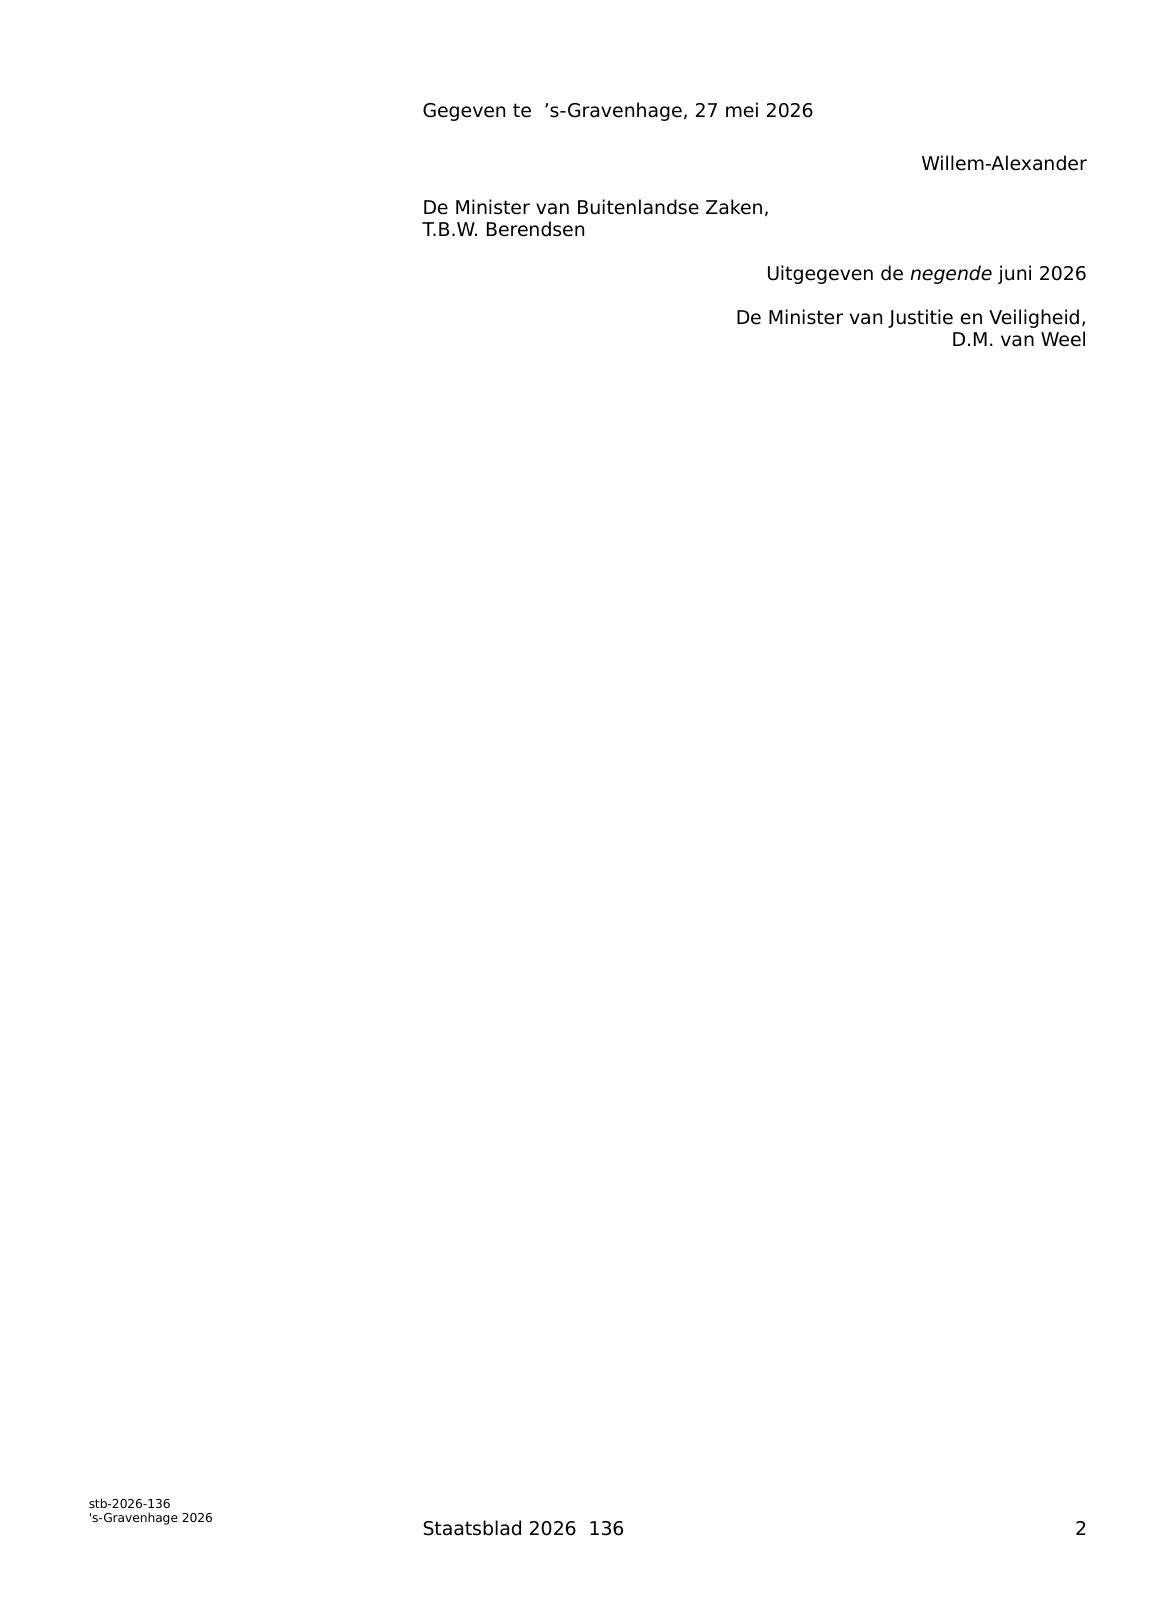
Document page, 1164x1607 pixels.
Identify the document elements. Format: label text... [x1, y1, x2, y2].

text Gegeven te ’s-Gravenhage, 27 mei 2026 [422, 100, 1087, 122]
text De Minister van Justitie en Veiligheid, D.M. van Weel [422, 307, 1087, 351]
text De Minister van Buitenlandse Zaken, T.B.W. Berendsen [422, 197, 1087, 241]
text 's-Gravenhage 2026 [88, 1511, 323, 1525]
text stb-2026-136 [88, 1497, 323, 1511]
text Willem-Alexander [422, 152, 1087, 174]
text Uitgegeven de negende juni 2026 [422, 263, 1087, 285]
